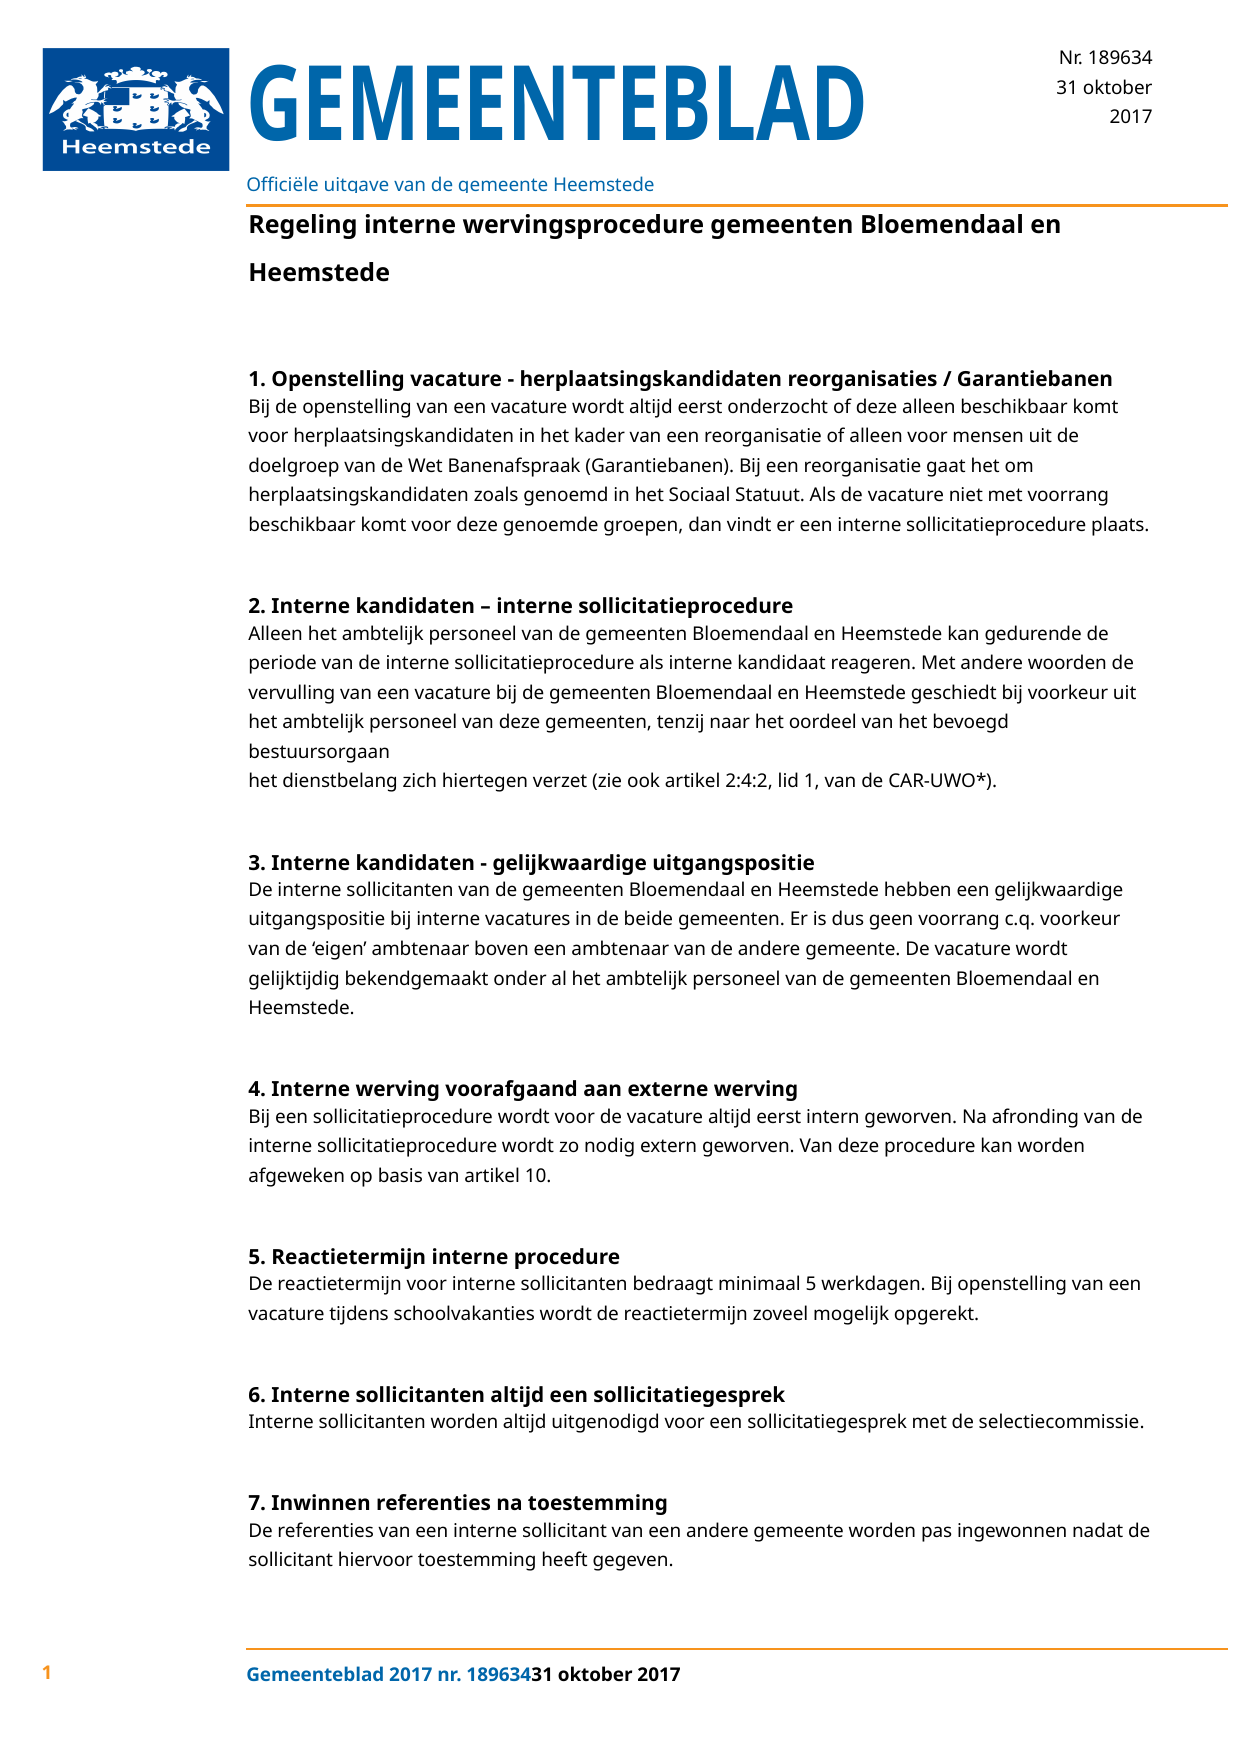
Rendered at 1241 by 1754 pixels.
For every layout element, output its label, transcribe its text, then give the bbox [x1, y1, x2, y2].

text De referenties van een interne sollicitant van een andere gemeente worden pas ingewonnen nadat de [248, 1517, 1152, 1543]
text 3. Interne kandidaten - gelijkwaardige uitgangspositie [248, 848, 1152, 876]
text het dienstbelang zich hiertegen verzet (zie ook artikel 2:4:2, lid 1, van de CAR-UWO*). [248, 768, 1152, 793]
text periode van de interne sollicitatieprocedure als interne kandidaat reageren. Met andere woorden de [248, 649, 1152, 675]
text De interne sollicitanten van de gemeenten Bloemendaal en Heemstede hebben een gelijkwaardige [248, 876, 1152, 902]
text 2. Interne kandidaten – interne sollicitatieprocedure [248, 591, 1152, 620]
text Bij de openstelling van een vacature wordt altijd eerst onderzocht of deze alleen beschikbaar komt voor herplaatsingskandidaten in het kader van een reorganisatie of alleen voor mensen uit de doelgroep van de Wet Banenafspraak (Garantiebanen). Bij een reorganisatie gaat het om herplaatsingskandidaten zoals genoemd in het Sociaal Statuut. Als de vacature niet met voorrang beschikbaar komt voor deze genoemde groepen, dan vindt er een interne sollicitatieprocedure plaats. [248, 393, 1152, 537]
text 6. Interne sollicitanten altijd een sollicitatiegesprek [248, 1380, 1152, 1408]
text vervulling van een vacature bij de gemeenten Bloemendaal en Heemstede geschiedt bij voorkeur uit [248, 679, 1152, 704]
text van de ‘eigen’ ambtenaar boven een ambtenaar van de andere gemeente. De vacature wordt gelijktijdig bekendgemaakt onder al het ambtelijk personeel van de gemeenten Bloemendaal en Heemstede. [248, 935, 1152, 1020]
text 1. Openstelling vacature - herplaatsingskandidaten reorganisaties / Garantiebanen [248, 364, 1152, 393]
text het ambtelijk personeel van deze gemeenten, tenzij naar het oordeel van het bevoegd bestuursorgaan [248, 708, 1152, 764]
text 4. Interne werving voorafgaand aan externe werving [248, 1074, 1152, 1103]
text Regeling interne wervingsprocedure gemeenten Bloemendaal en Heemstede [248, 207, 1152, 288]
text Bij een sollicitatieprocedure wordt voor de vacature altijd eerst intern geworven. Na afronding van de interne sollicitatieprocedure wordt zo nodig extern geworven. Van deze procedure kan worden afgeweken op basis van artikel 10. [248, 1103, 1152, 1188]
text sollicitant hiervoor toestemming heeft gegeven. [248, 1546, 1152, 1572]
text Alleen het ambtelijk personeel van de gemeenten Bloemendaal en Heemstede kan gedurende de [248, 620, 1152, 645]
text 7. Inwinnen referenties na toestemming [248, 1488, 1152, 1517]
picture [41, 47, 231, 172]
text De reactietermijn voor interne sollicitanten bedraagt minimaal 5 werkdagen. Bij openstelling van een vacature tijdens schoolvakanties wordt de reactietermijn zoveel mogelijk opgerekt. [248, 1270, 1152, 1326]
text 5. Reactietermijn interne procedure [248, 1242, 1152, 1270]
text Interne sollicitanten worden altijd uitgenodigd voor een sollicitatiegesprek met de selectiecommissie. [248, 1408, 1152, 1434]
text uitgangspositie bij interne vacatures in de beide gemeenten. Er is dus geen voorrang c.q. voorkeur [248, 906, 1152, 931]
